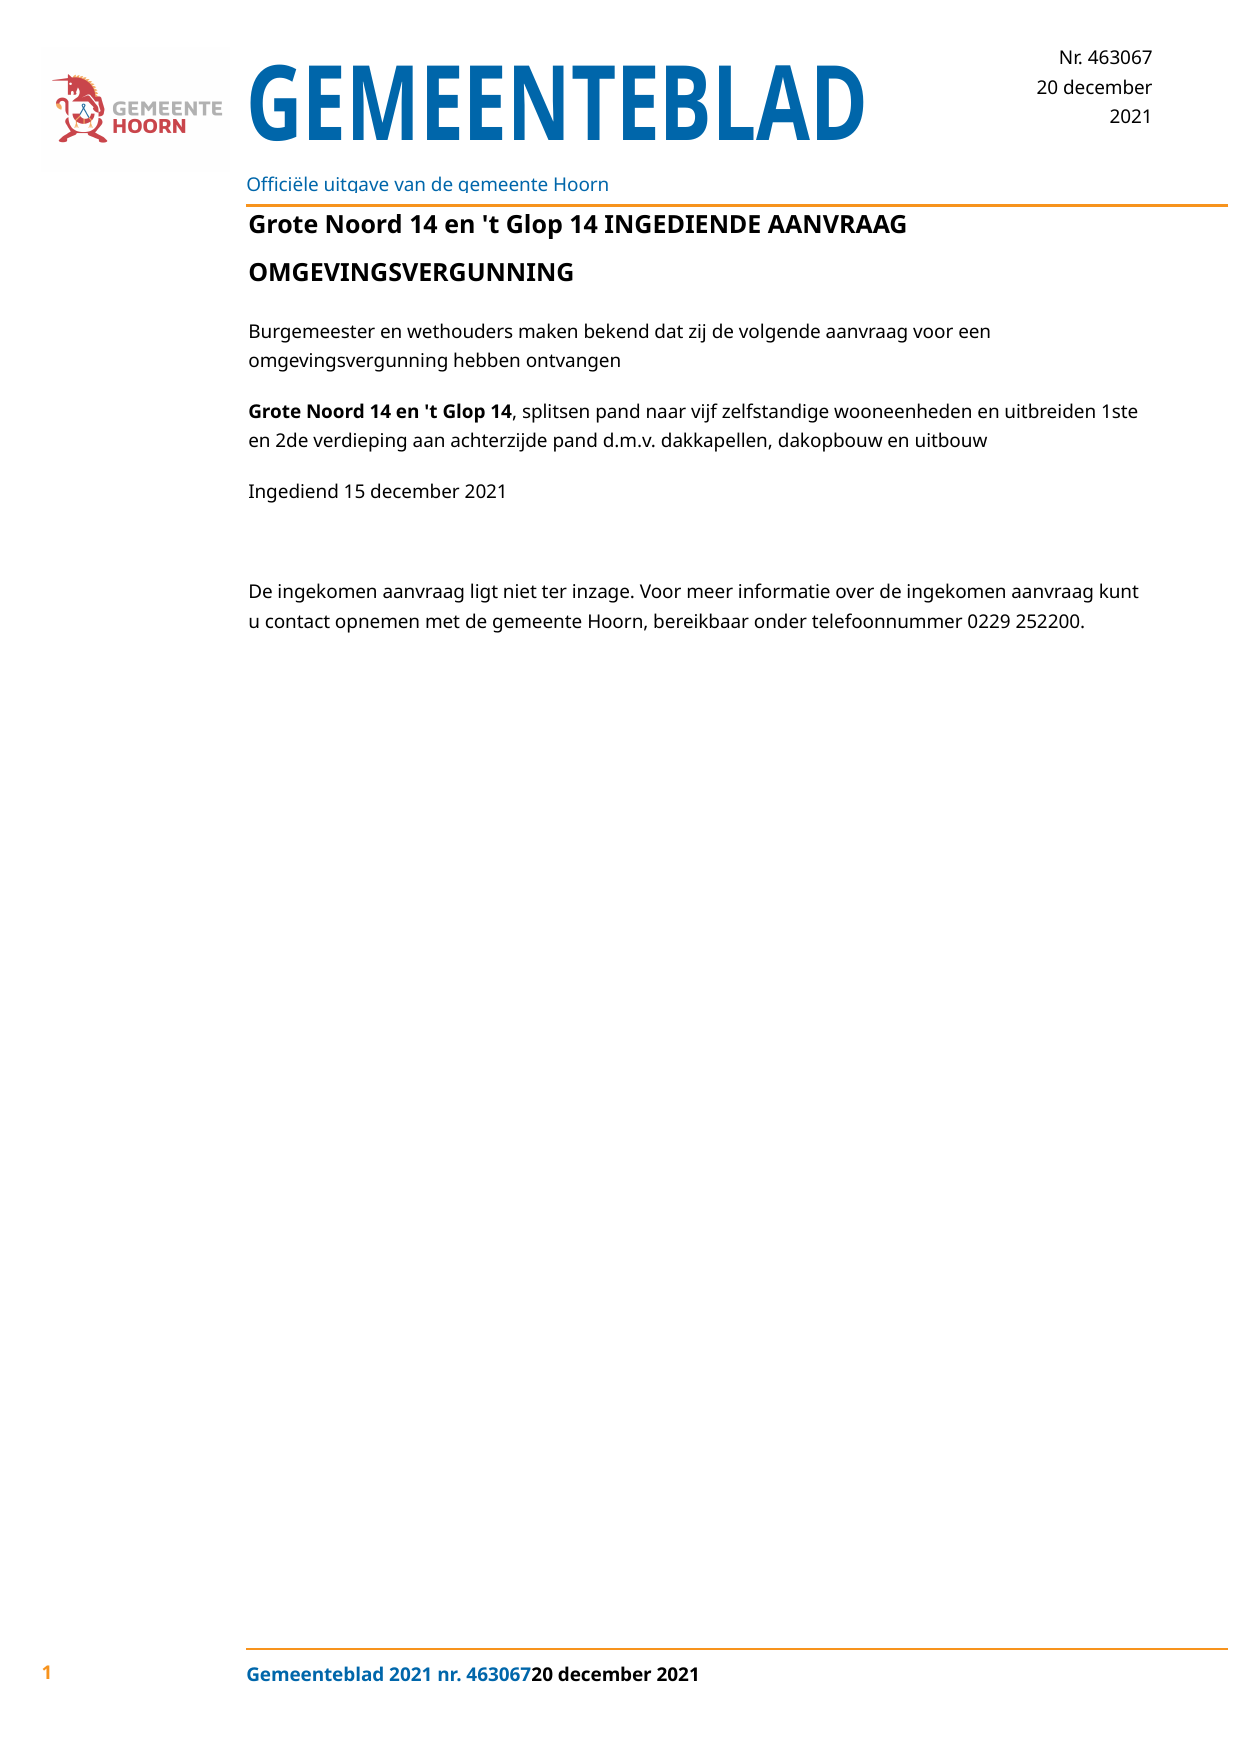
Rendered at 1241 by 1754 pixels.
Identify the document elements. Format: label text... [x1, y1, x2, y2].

text Burgemeester en wethouders maken bekend dat zij de volgende aanvraag voor een omgevingsvergunning hebben ontvangen [248, 318, 1152, 373]
text De ingekomen aanvraag ligt niet ter inzage. Voor meer informatie over de ingekomen aanvraag kunt u contact opnemen met de gemeente Hoorn, bereikbaar onder telefoonnummer 0229 252200. [248, 579, 1152, 634]
picture [41, 47, 231, 172]
text Grote Noord 14 en 't Glop 14, splitsen pand naar vijf zelfstandige wooneenheden en uitbreiden 1ste en 2de verdieping aan achterzijde pand d.m.v. dakkapellen, dakopbouw en uitbouw [248, 398, 1152, 453]
text Grote Noord 14 en 't Glop 14 INGEDIENDE AANVRAAG OMGEVINGSVERGUNNING [248, 207, 1152, 288]
text Ingediend 15 december 2021 [248, 478, 1152, 504]
